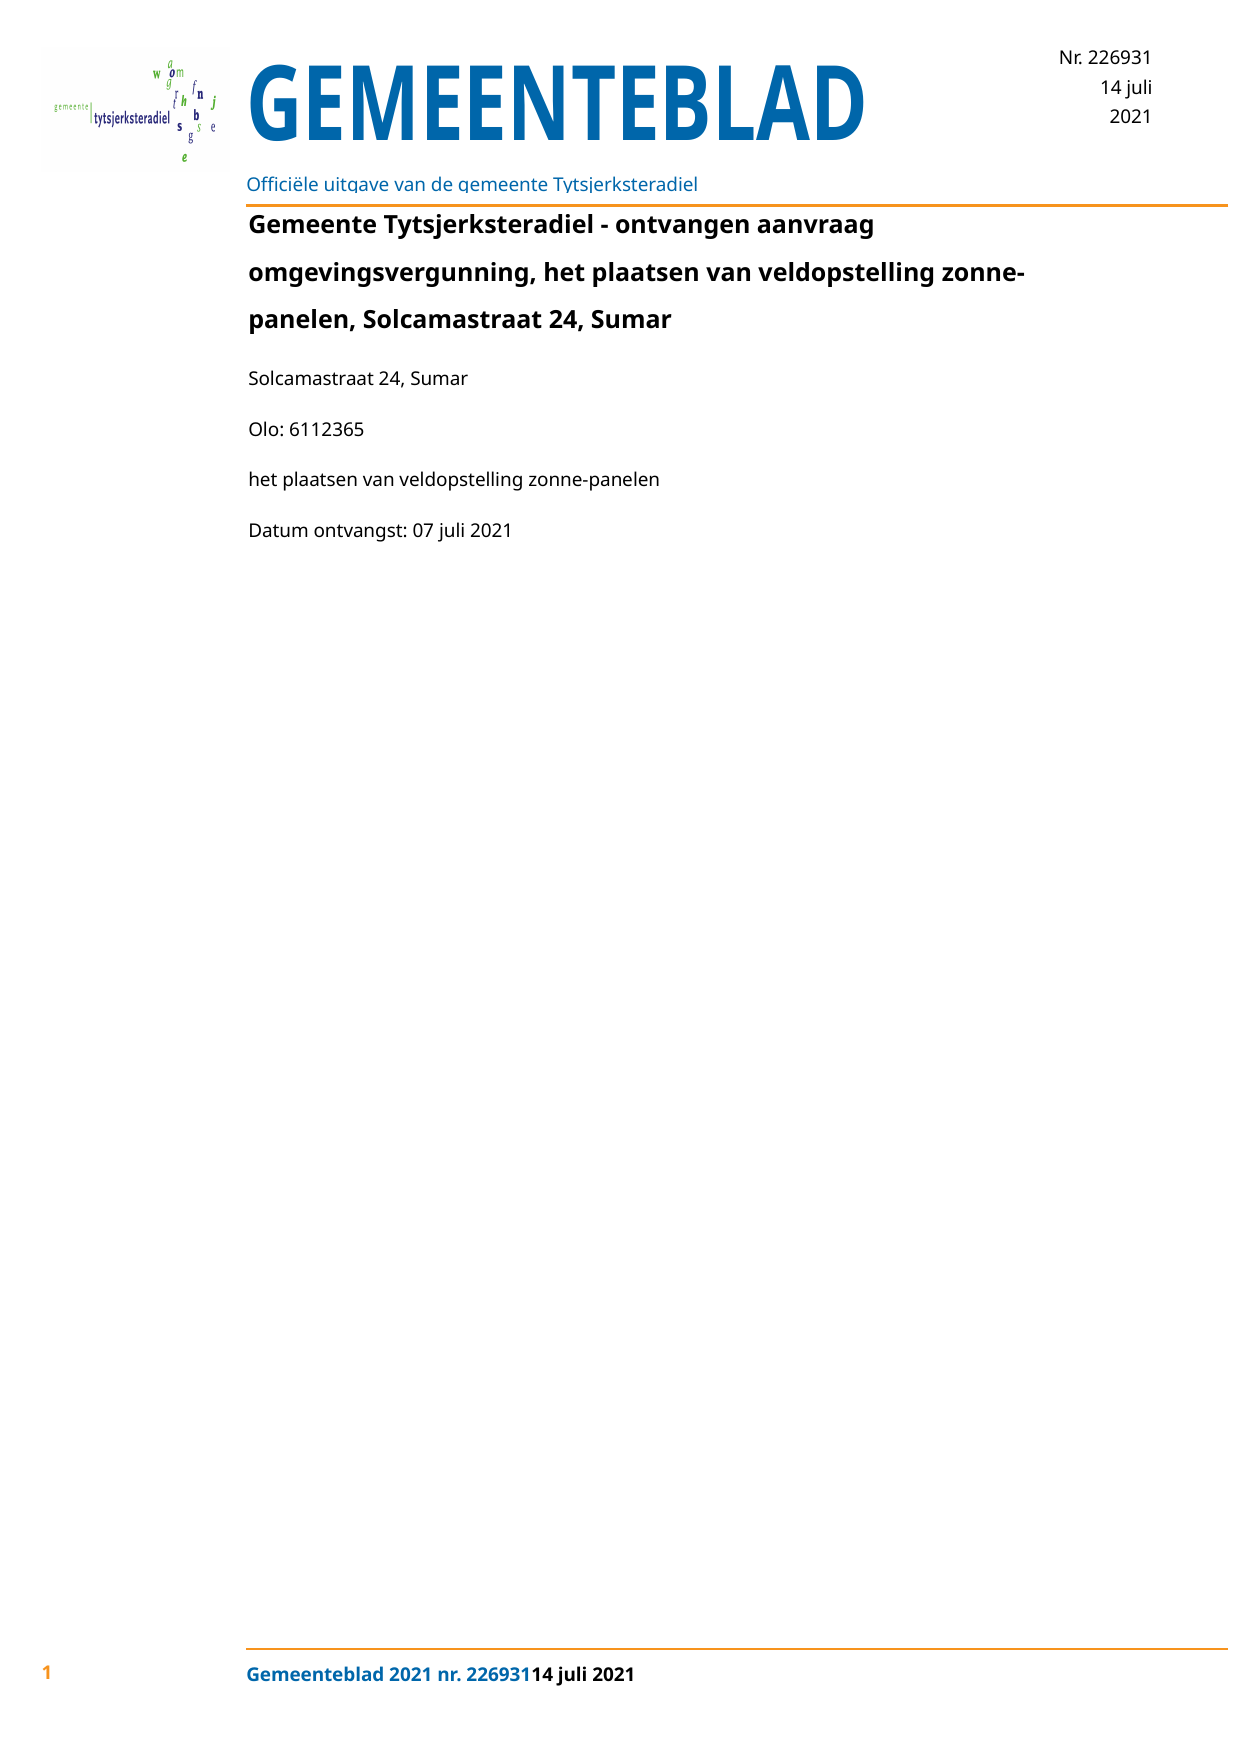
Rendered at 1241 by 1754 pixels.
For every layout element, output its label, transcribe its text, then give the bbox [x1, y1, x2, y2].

text Datum ontvangst: 07 juli 2021 [248, 517, 1152, 542]
text Solcamastraat 24, Sumar [248, 366, 1152, 391]
text Gemeente Tytsjerksteradiel - ontvangen aanvraag omgevingsvergunning, het plaatsen van veldopstelling zonne-panelen, Solcamastraat 24, Sumar [248, 207, 1152, 336]
picture [41, 47, 231, 172]
text het plaatsen van veldopstelling zonne-panelen [248, 466, 1152, 492]
text Olo: 6112365 [248, 416, 1152, 442]
